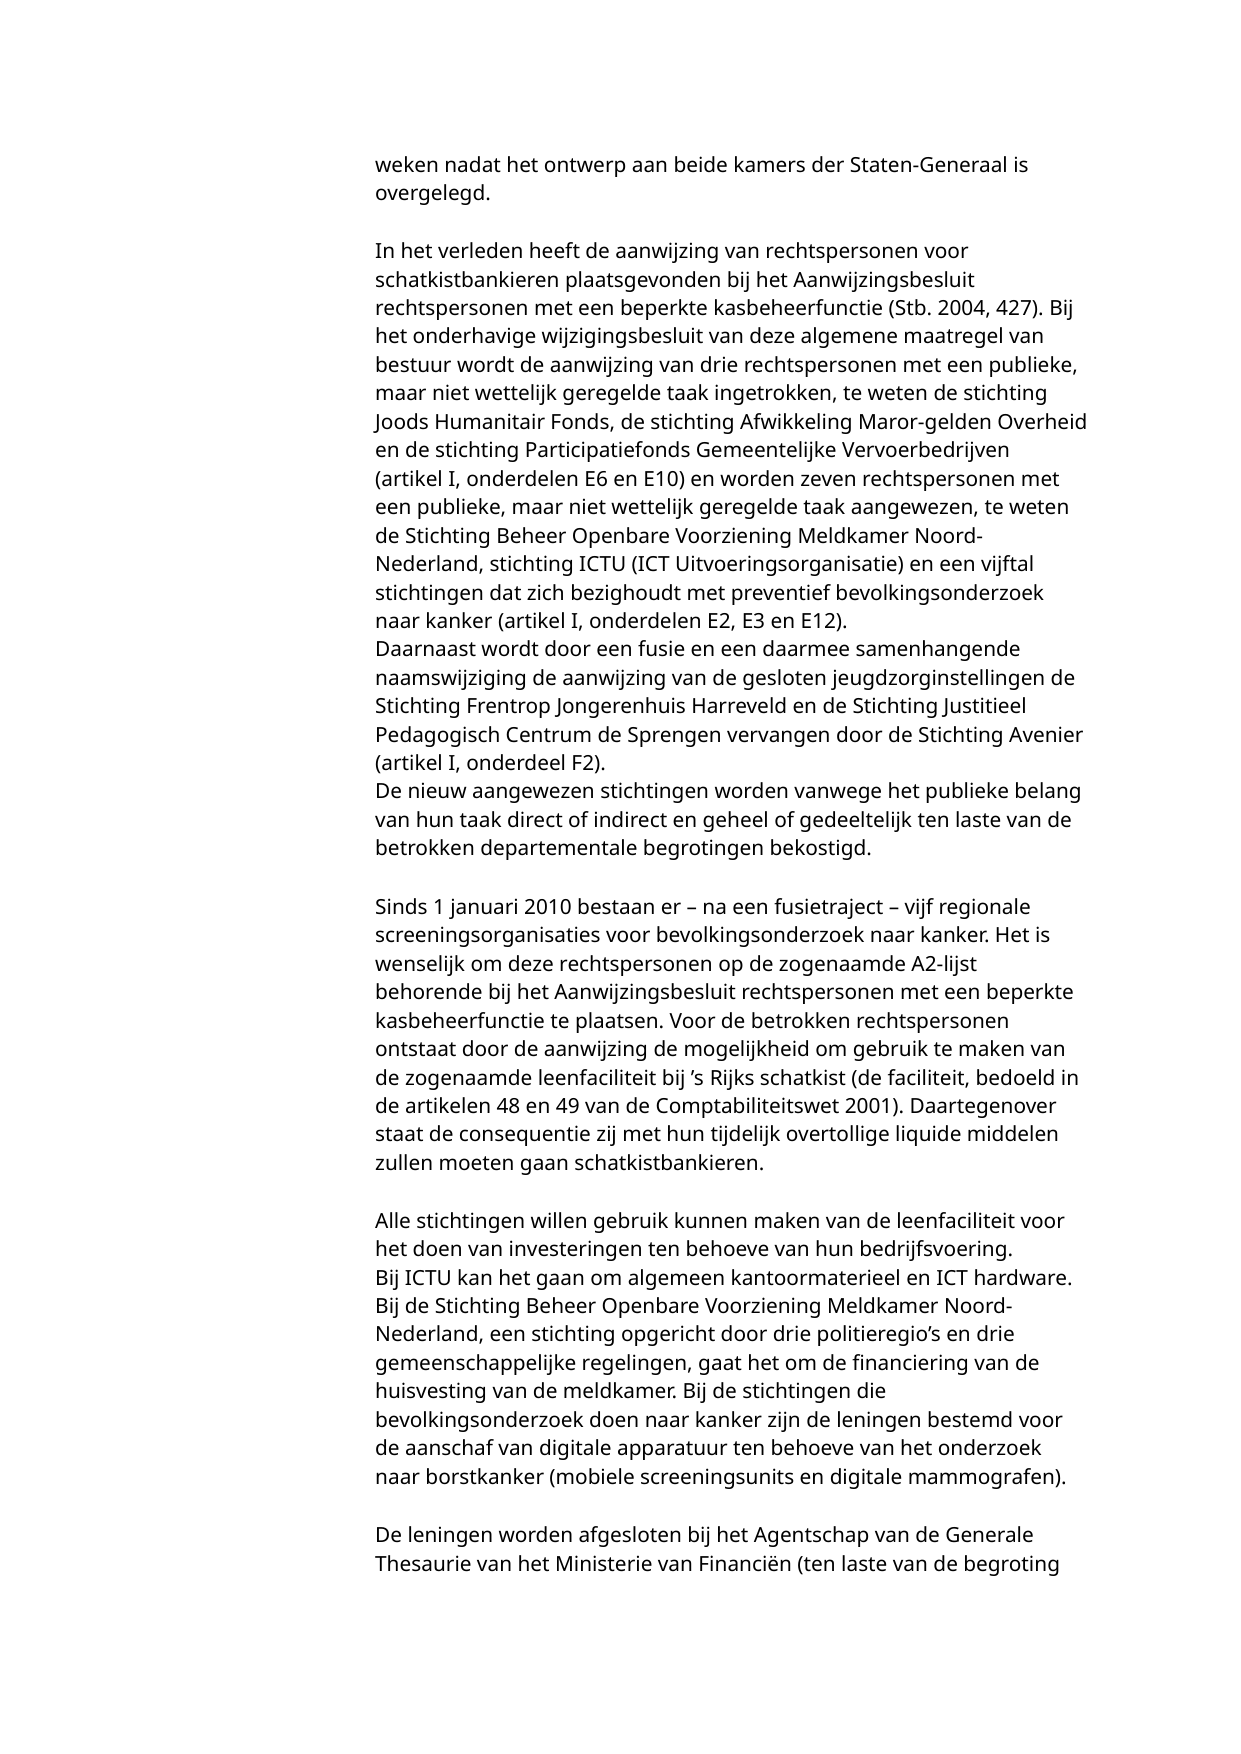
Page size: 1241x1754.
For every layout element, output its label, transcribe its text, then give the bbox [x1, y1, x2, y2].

text weken nadat het ontwerp aan beide kamers der Staten-Generaal is overgelegd. [375, 150, 1090, 207]
text Daarnaast wordt door een fusie en een daarmee samenhangende naamswijziging de aanwijzing van de gesloten jeugdzorginstellingen de Stichting Frentrop Jongerenhuis Harreveld en de Stichting Justitieel Pedagogisch Centrum de Sprengen vervangen door de Stichting Avenier (artikel I, onderdeel F2). [375, 634, 1090, 777]
text In het verleden heeft de aanwijzing van rechtspersonen voor schatkistbankieren plaatsgevonden bij het Aanwijzingsbesluit rechtspersonen met een beperkte kasbeheerfunctie (Stb. 2004, 427). Bij het onderhavige wijzigingsbesluit van deze algemene maatregel van bestuur wordt de aanwijzing van drie rechtspersonen met een publieke, maar niet wettelijk geregelde taak ingetrokken, te weten de stichting Joods Humanitair Fonds, de stichting Afwikkeling Maror-gelden Overheid en de stichting Participatiefonds Gemeentelijke Vervoerbedrijven (artikel I, onderdelen E6 en E10) en worden zeven rechtspersonen met een publieke, maar niet wettelijk geregelde taak aangewezen, te weten de Stichting Beheer Openbare Voorziening Meldkamer Noord-Nederland, stichting ICTU (ICT Uitvoeringsorganisatie) en een vijftal stichtingen dat zich bezighoudt met preventief bevolkingsonderzoek naar kanker (artikel I, onderdelen E2, E3 en E12). [375, 236, 1090, 634]
text Sinds 1 januari 2010 bestaan er – na een fusietraject – vijf regionale screeningsorganisaties voor bevolkingsonderzoek naar kanker. Het is wenselijk om deze rechtspersonen op de zogenaamde A2-lijst behorende bij het Aanwijzingsbesluit rechtspersonen met een beperkte kasbeheerfunctie te plaatsen. Voor de betrokken rechtspersonen ontstaat door de aanwijzing de mogelijkheid om gebruik te maken van de zogenaamde leenfaciliteit bij ’s Rijks schatkist (de faciliteit, bedoeld in de artikelen 48 en 49 van de Comptabiliteitswet 2001). Daartegenover staat de consequentie zij met hun tijdelijk overtollige liquide middelen zullen moeten gaan schatkistbankieren. [375, 892, 1090, 1176]
text De leningen worden afgesloten bij het Agentschap van de Generale Thesaurie van het Ministerie van Financiën (ten laste van de begroting [375, 1520, 1090, 1577]
text Alle stichtingen willen gebruik kunnen maken van de leenfaciliteit voor het doen van investeringen ten behoeve van hun bedrijfsvoering. [375, 1206, 1090, 1263]
text De nieuw aangewezen stichtingen worden vanwege het publieke belang van hun taak direct of indirect en geheel of gedeeltelijk ten laste van de betrokken departementale begrotingen bekostigd. [375, 777, 1090, 862]
text Bij ICTU kan het gaan om algemeen kantoormaterieel en ICT hardware. Bij de Stichting Beheer Openbare Voorziening Meldkamer Noord-Nederland, een stichting opgericht door drie politieregio’s en drie gemeenschappelijke regelingen, gaat het om de financiering van de huisvesting van de meldkamer. Bij de stichtingen die bevolkingsonderzoek doen naar kanker zijn de leningen bestemd voor de aanschaf van digitale apparatuur ten behoeve van het onderzoek naar borstkanker (mobiele screeningsunits en digitale mammografen). [375, 1263, 1090, 1490]
